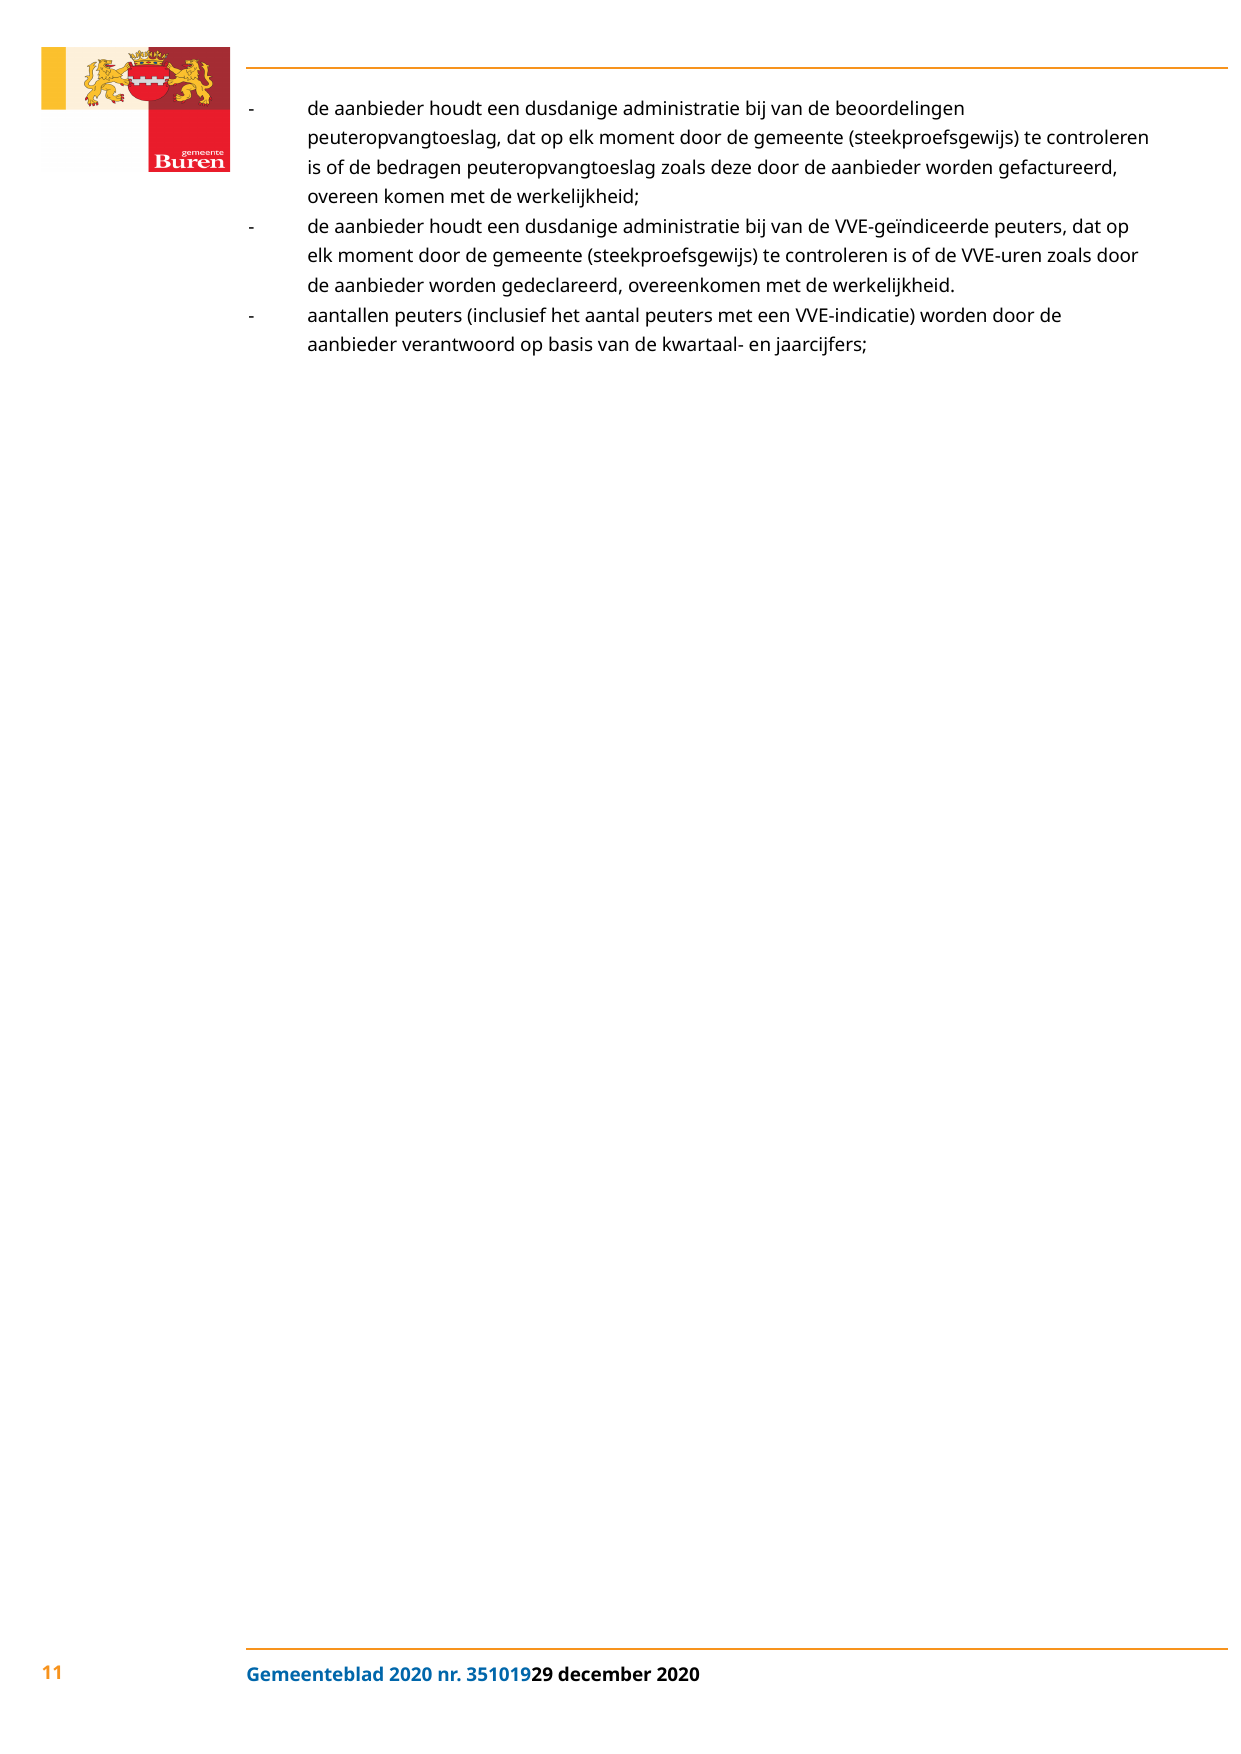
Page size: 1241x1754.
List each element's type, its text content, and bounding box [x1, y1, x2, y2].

list de aanbieder houdt een dusdanige administratie bij van de beoordelingen peuteropvangtoeslag, dat op elk moment door de gemeente (steekproefsgewijs) te controleren is of de bedragen peuteropvangtoeslag zoals deze door de aanbieder worden gefactureerd, overeen komen met de werkelijkheid; [248, 95, 1152, 209]
picture [41, 47, 231, 172]
list aantallen peuters (inclusief het aantal peuters met een VVE-indicatie) worden door de aanbieder verantwoord op basis van de kwartaal- en jaarcijfers; [248, 302, 1152, 357]
list de aanbieder houdt een dusdanige administratie bij van de VVE-geïndiceerde peuters, dat op elk moment door de gemeente (steekproefsgewijs) te controleren is of de VVE-uren zoals door de aanbieder worden gedeclareerd, overeenkomen met de werkelijkheid. [248, 213, 1152, 298]
